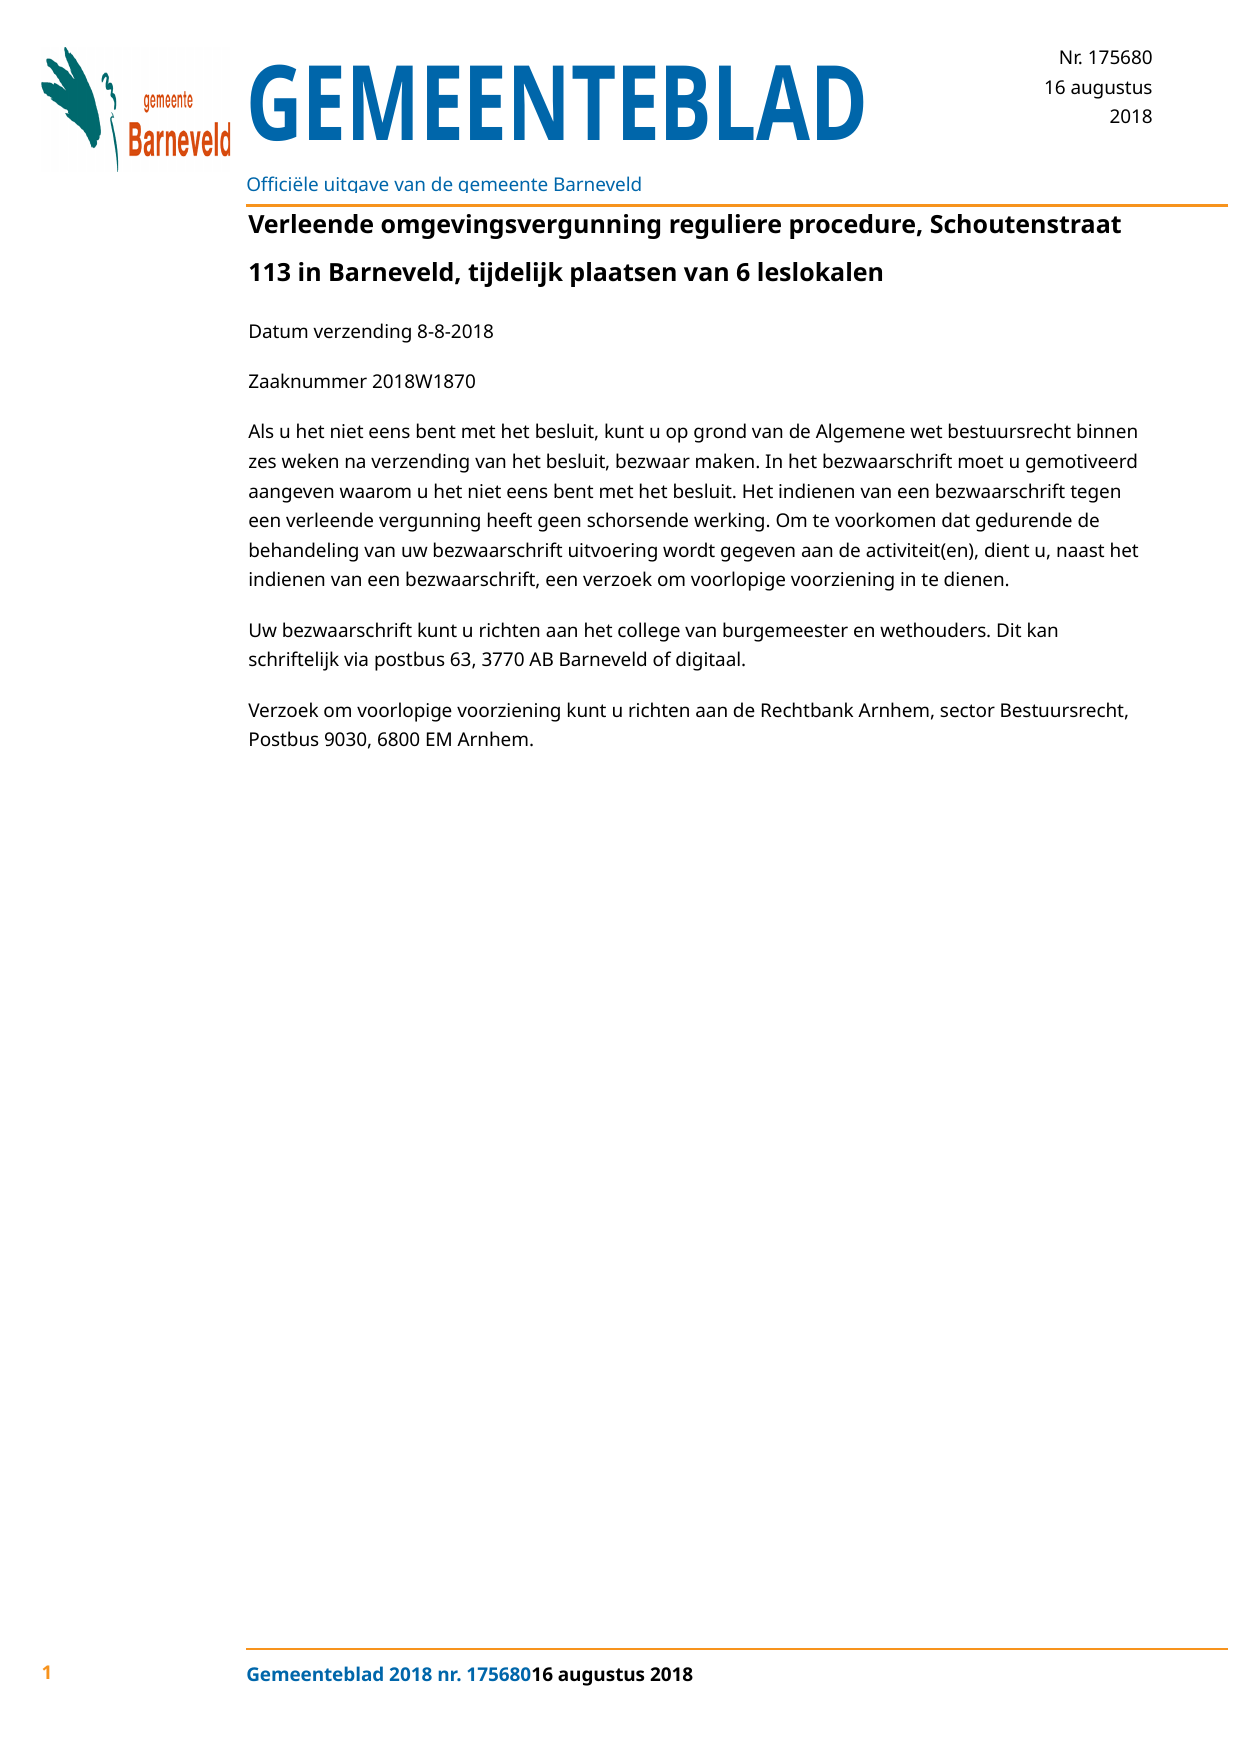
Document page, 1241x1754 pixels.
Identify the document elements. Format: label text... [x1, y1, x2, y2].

text Datum verzending 8-8-2018 [248, 318, 1152, 344]
text Zaaknummer 2018W1870 [248, 368, 1152, 394]
text Uw bezwaarschrift kunt u richten aan het college van burgemeester en wethouders. Dit kan schriftelijk via postbus 63, 3770 AB Barneveld of digitaal. [248, 617, 1152, 672]
text Verzoek om voorlopige voorziening kunt u richten aan de Rechtbank Arnhem, sector Bestuursrecht, Postbus 9030, 6800 EM Arnhem. [248, 697, 1152, 752]
text Verleende omgevingsvergunning reguliere procedure, Schoutenstraat 113 in Barneveld, tijdelijk plaatsen van 6 leslokalen [248, 207, 1152, 288]
text Als u het niet eens bent met het besluit, kunt u op grond van de Algemene wet bestuursrecht binnen zes weken na verzending van het besluit, bezwaar maken. In het bezwaarschrift moet u gemotiveerd aangeven waarom u het niet eens bent met het besluit. Het indienen van een bezwaarschrift tegen een verleende vergunning heeft geen schorsende werking. Om te voorkomen dat gedurende de behandeling van uw bezwaarschrift uitvoering wordt gegeven aan de activiteit(en), dient u, naast het indienen van een bezwaarschrift, een verzoek om voorlopige voorziening in te dienen. [248, 419, 1152, 592]
picture [41, 47, 231, 172]
